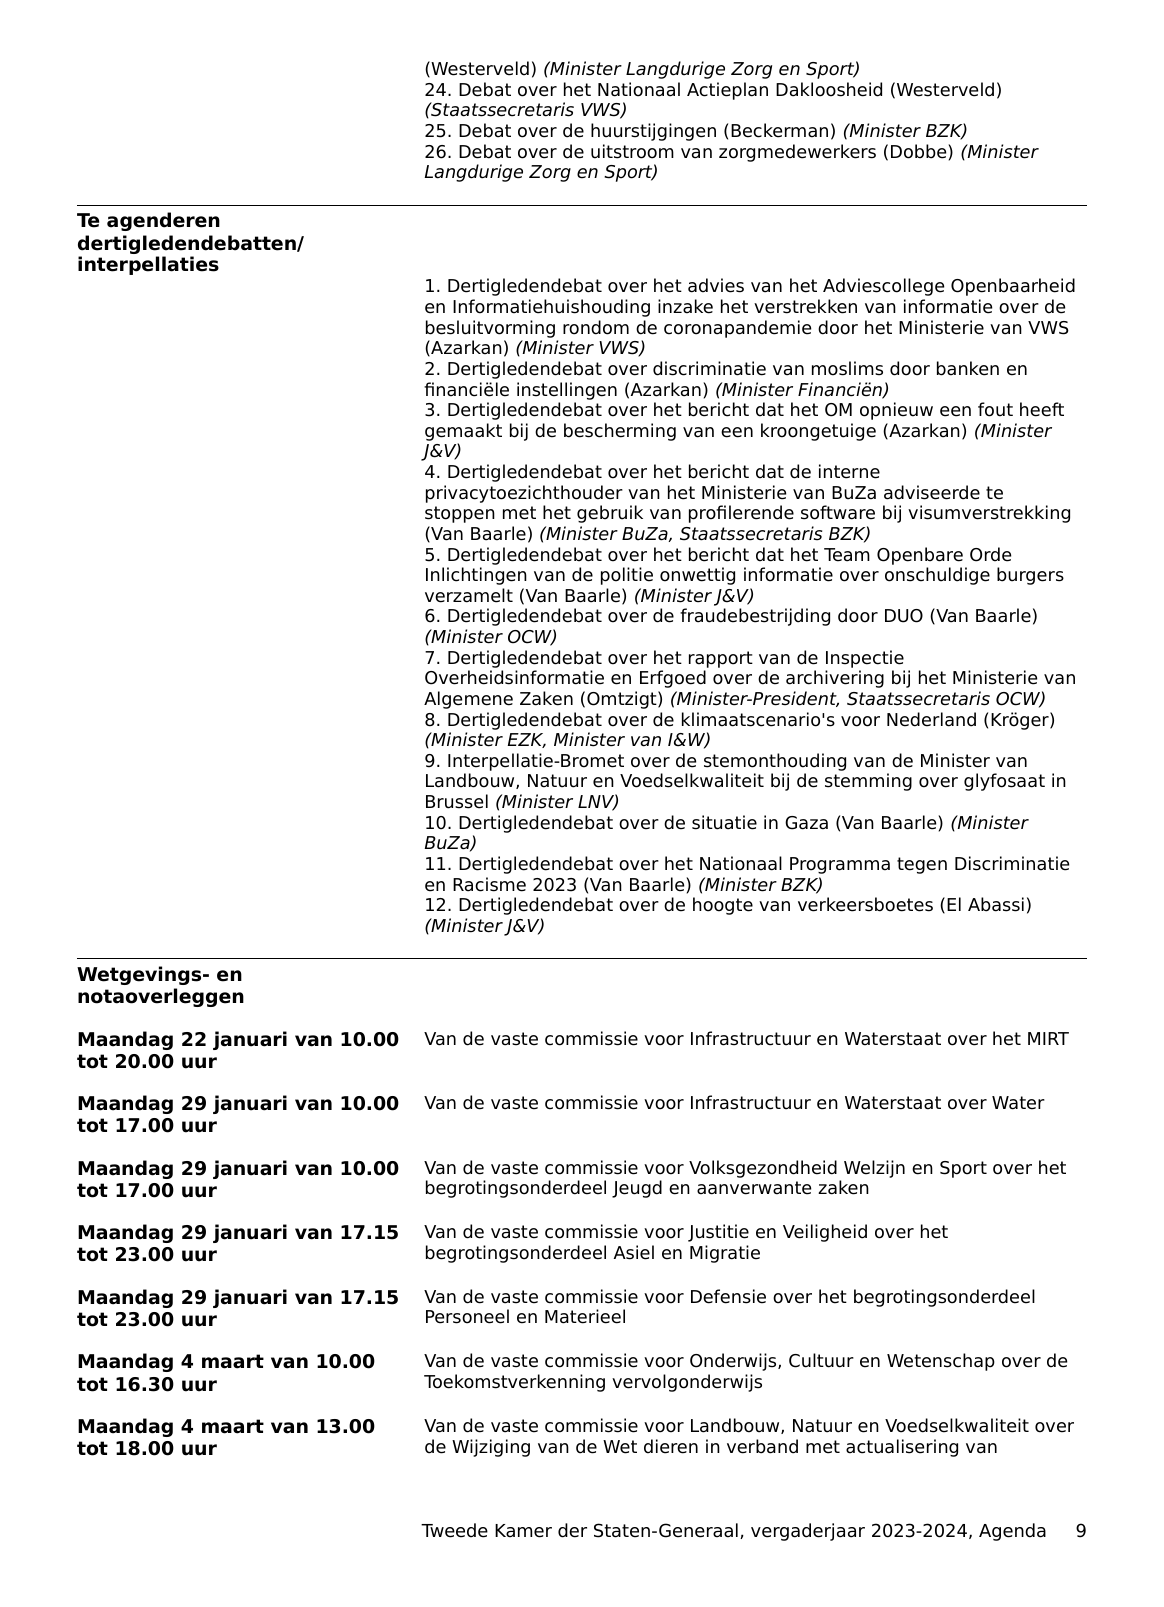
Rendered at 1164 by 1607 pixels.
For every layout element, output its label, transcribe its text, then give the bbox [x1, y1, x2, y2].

table_cell [77, 1266, 401, 1287]
table_cell [401, 606, 418, 648]
table_cell [401, 1202, 418, 1222]
table_cell [401, 400, 418, 462]
table_cell [418, 1331, 1087, 1351]
table_cell Maandag 29 januari van 17.15 tot 23.00 uur [77, 1287, 401, 1331]
table_cell Maandag 4 maart van 10.00 tot 16.30 uur [77, 1351, 401, 1395]
table_header [418, 206, 1087, 276]
table_cell [77, 813, 401, 854]
table_cell [77, 121, 401, 142]
table_cell [77, 359, 401, 400]
table_cell 7. Dertigledendebat over het rapport van de Inspectie Overheidsinformatie en Erfgoed over de archivering bij het Ministerie van Algemene Zaken (Omtzigt) (Minister-President, Staatssecretaris OCW) [418, 648, 1087, 709]
table_header [401, 959, 418, 1008]
table_cell [77, 545, 401, 606]
table_cell [401, 1287, 418, 1331]
table_cell [401, 854, 418, 895]
table_cell 5. Dertigledendebat over het bericht dat het Team Openbare Orde Inlichtingen van de politie onwettig informatie over onschuldige burgers verzamelt (Van Baarle) (Minister J&V) [418, 545, 1087, 606]
table_cell [401, 710, 418, 751]
table_cell 11. Dertigledendebat over het Nationaal Programma tegen Discriminatie en Racisme 2023 (Van Baarle) (Minister BZK) [418, 854, 1087, 895]
table_cell 6. Dertigledendebat over de fraudebestrijding door DUO (Van Baarle) (Minister OCW) [418, 606, 1087, 648]
table_cell [77, 59, 401, 80]
table_cell [418, 1137, 1087, 1158]
table_cell [418, 1395, 1087, 1416]
table_cell 26. Debat over de uitstroom van zorgmedewerkers (Dobbe) (Minister Langdurige Zorg en Sport) [418, 142, 1087, 183]
table_cell 1. Dertigledendebat over het advies van het Adviescollege Openbaarheid en Informatiehuishouding inzake het verstrekken van informatie over de besluitvorming rondom de coronapandemie door het Ministerie van VWS (Azarkan) (Minister VWS) [418, 276, 1087, 359]
table_cell [401, 1222, 418, 1266]
table_cell Maandag 22 januari van 10.00 tot 20.00 uur [77, 1029, 401, 1072]
table_cell [401, 1395, 418, 1416]
table_cell [77, 1395, 401, 1416]
table_header Te agenderen dertigledendebatten/ interpellaties [77, 206, 401, 276]
table_cell [401, 648, 418, 709]
table_cell 8. Dertigledendebat over de klimaatscenario's voor Nederland (Kröger) (Minister EZK, Minister van I&W) [418, 710, 1087, 751]
table_cell 9. Interpellatie-Bromet over de stemonthouding van de Minister van Landbouw, Natuur en Voedselkwaliteit bij de stemming over glyfosaat in Brussel (Minister LNV) [418, 751, 1087, 813]
table_cell [77, 710, 401, 751]
table_cell [401, 1093, 418, 1137]
table_cell [401, 359, 418, 400]
table_cell [401, 1416, 418, 1460]
table_cell [77, 276, 401, 359]
table_cell 3. Dertigledendebat over het bericht dat het OM opnieuw een fout heeft gemaakt bij de bescherming van een kroongetuige (Azarkan) (Minister J&V) [418, 400, 1087, 462]
table_cell 25. Debat over de huurstijgingen (Beckerman) (Minister BZK) [418, 121, 1087, 142]
table_cell [77, 1073, 401, 1093]
table_cell [77, 895, 401, 936]
table_cell Maandag 29 januari van 17.15 tot 23.00 uur [77, 1222, 401, 1266]
table_cell [401, 751, 418, 813]
table_cell [77, 1137, 401, 1158]
table_cell [401, 1266, 418, 1287]
table_header [401, 206, 418, 276]
table_cell Van de vaste commissie voor Infrastructuur en Waterstaat over Water [418, 1093, 1087, 1137]
table_cell [401, 1008, 418, 1028]
table_cell 4. Dertigledendebat over het bericht dat de interne privacytoezichthouder van het Ministerie van BuZa adviseerde te stoppen met het gebruik van profilerende software bij visumverstrekking (Van Baarle) (Minister BuZa, Staatssecretaris BZK) [418, 462, 1087, 544]
table_cell [401, 545, 418, 606]
table_cell [418, 1073, 1087, 1093]
table_cell [401, 462, 418, 544]
table_cell [77, 80, 401, 121]
table_cell [418, 1008, 1087, 1028]
table_cell [401, 895, 418, 936]
table_cell [418, 1202, 1087, 1222]
table_cell [77, 1331, 401, 1351]
table_cell [401, 813, 418, 854]
table_cell [77, 606, 401, 648]
table_cell [77, 400, 401, 462]
table_cell [401, 59, 418, 80]
table_cell [77, 462, 401, 544]
table_header [418, 959, 1087, 1008]
table_cell [77, 1202, 401, 1222]
table_cell [77, 648, 401, 709]
table_cell [401, 1331, 418, 1351]
table_cell [401, 1137, 418, 1158]
table_cell Van de vaste commissie voor Onderwijs, Cultuur en Wetenschap over de Toekomstverkenning vervolgonderwijs [418, 1351, 1087, 1395]
table_cell [77, 854, 401, 895]
table_cell [401, 80, 418, 121]
table_cell 10. Dertigledendebat over de situatie in Gaza (Van Baarle) (Minister BuZa) [418, 813, 1087, 854]
table_cell [401, 142, 418, 183]
table_cell (Westerveld) (Minister Langdurige Zorg en Sport) [418, 59, 1087, 80]
table_cell [77, 751, 401, 813]
table_cell [401, 1158, 418, 1202]
table_cell Van de vaste commissie voor Justitie en Veiligheid over het begrotingsonderdeel Asiel en Migratie [418, 1222, 1087, 1266]
table_cell 2. Dertigledendebat over discriminatie van moslims door banken en financiële instellingen (Azarkan) (Minister Financiën) [418, 359, 1087, 400]
table_cell Van de vaste commissie voor Infrastructuur en Waterstaat over het MIRT [418, 1029, 1087, 1072]
table_cell [401, 1351, 418, 1395]
table_cell [401, 1029, 418, 1072]
table_cell [418, 1266, 1087, 1287]
table_cell Maandag 29 januari van 10.00 tot 17.00 uur [77, 1093, 401, 1137]
table_cell 24. Debat over het Nationaal Actieplan Dakloosheid (Westerveld) (Staatssecretaris VWS) [418, 80, 1087, 121]
table_cell [77, 142, 401, 183]
table_cell [401, 1073, 418, 1093]
table_cell [401, 121, 418, 142]
table_cell [77, 1008, 401, 1028]
table_cell Van de vaste commissie voor Volksgezondheid Welzijn en Sport over het begrotingsonderdeel Jeugd en aanverwante zaken [418, 1158, 1087, 1202]
table_cell Van de vaste commissie voor Landbouw, Natuur en Voedselkwaliteit over de Wijziging van de Wet dieren in verband met actualisering van [418, 1416, 1087, 1460]
table_cell 12. Dertigledendebat over de hoogte van verkeersboetes (El Abassi) (Minister J&V) [418, 895, 1087, 936]
table_cell Van de vaste commissie voor Defensie over het begrotingsonderdeel Personeel en Materieel [418, 1287, 1087, 1331]
table_cell Maandag 4 maart van 13.00 tot 18.00 uur [77, 1416, 401, 1460]
table_cell Maandag 29 januari van 10.00 tot 17.00 uur [77, 1158, 401, 1202]
table_header Wetgevings- en notaoverleggen [77, 959, 401, 1008]
table_cell [401, 276, 418, 359]
